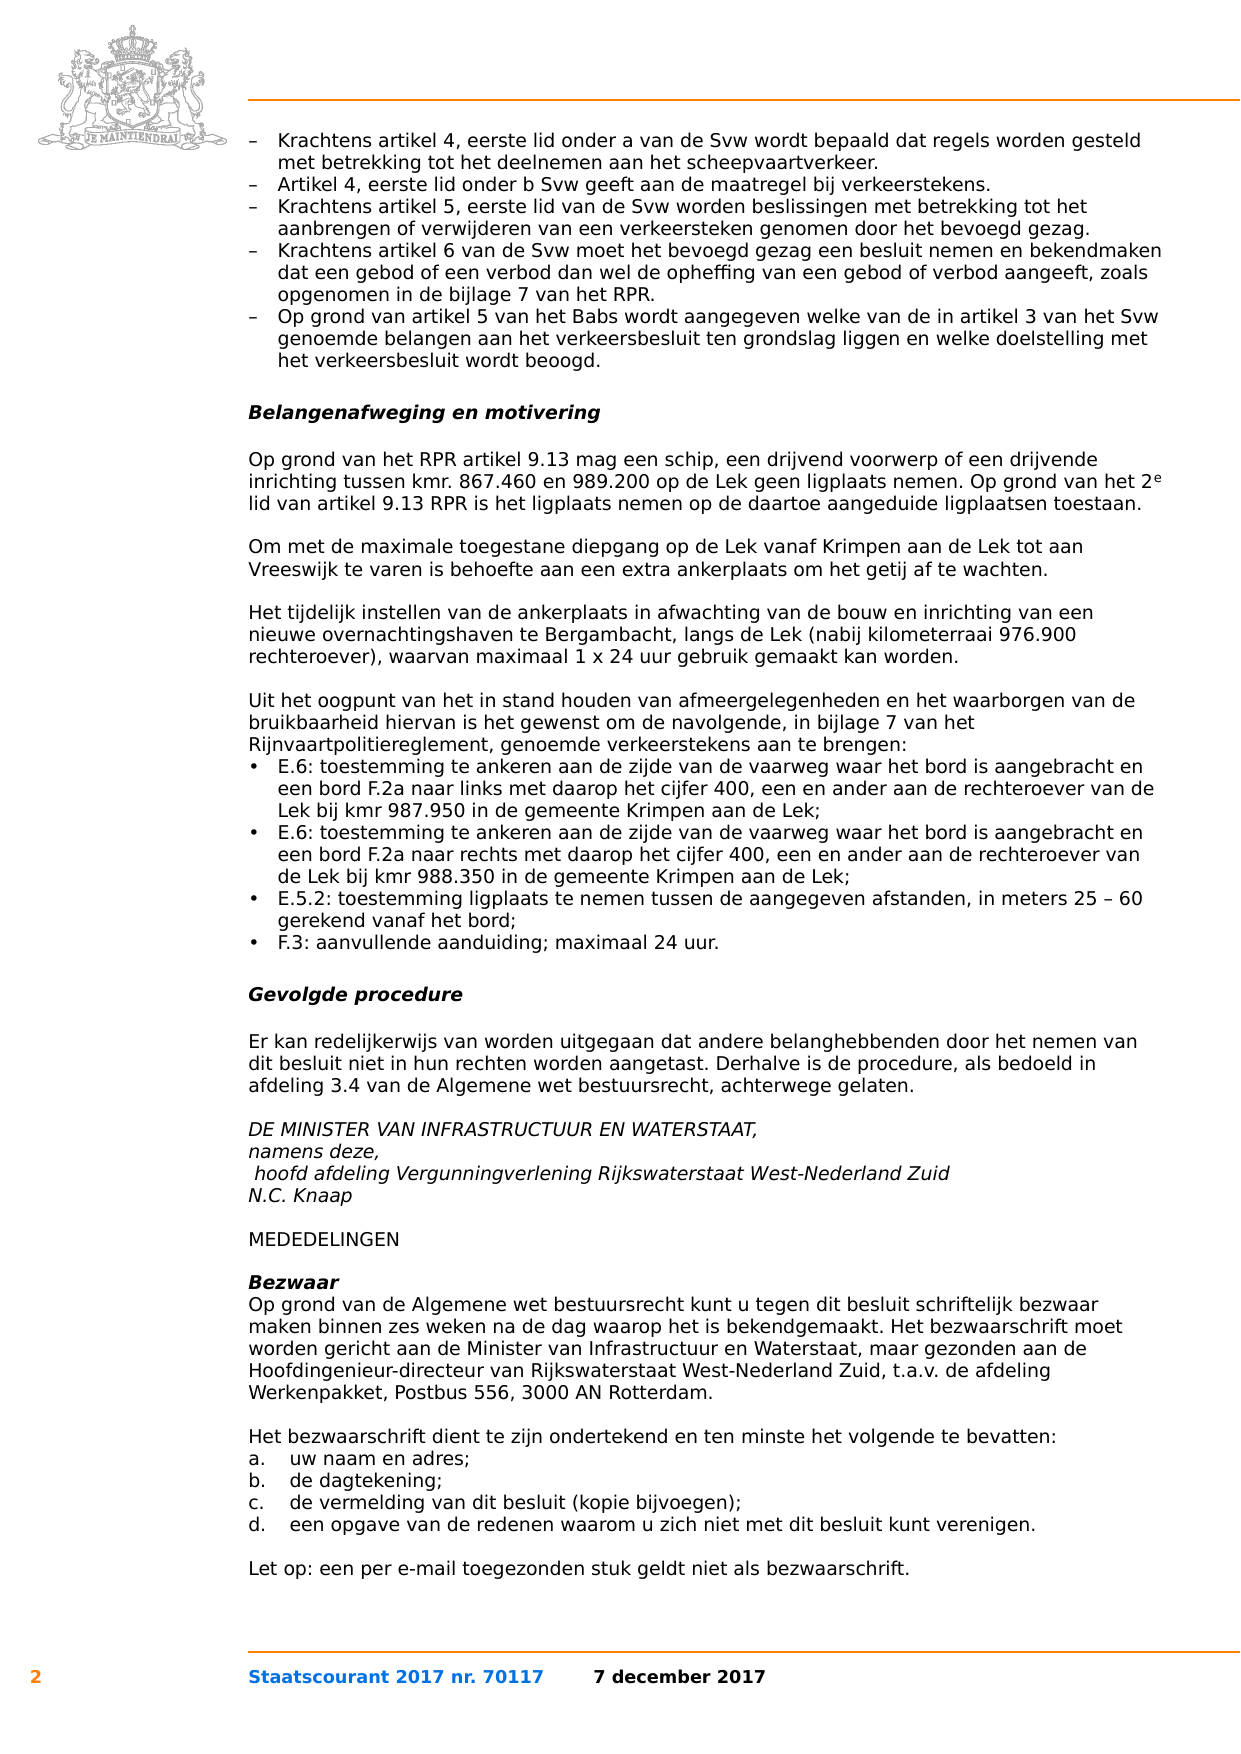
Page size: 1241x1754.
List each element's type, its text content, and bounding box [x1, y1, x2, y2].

text DE MINISTER VAN INFRASTRUCTUUR EN WATERSTAAT, namens deze, hoofd afdeling Vergunningverlening Rijkswaterstaat West-Nederland Zuid N.C. Knaap [248, 1119, 1163, 1207]
text Uit het oogpunt van het in stand houden van afmeergelegenheden en het waarborgen van de bruikbaarheid hiervan is het gewenst om de navolgende, in bijlage 7 van het Rijnvaartpolitiereglement, genoemde verkeerstekens aan te brengen: [248, 690, 1163, 756]
text a. uw naam en adres; [248, 1448, 1163, 1470]
text Bezwaar [248, 1272, 1163, 1294]
subtitle Belangenafweging en motivering [248, 402, 1163, 424]
text Let op: een per e-mail toegezonden stuk geldt niet als bezwaarschrift. [248, 1558, 1163, 1580]
text – Krachtens artikel 5, eerste lid van de Svw worden beslissingen met betrekking tot het aanbrengen of verwijderen van een verkeersteken genomen door het bevoegd gezag. [248, 196, 1163, 240]
text • F.3: aanvullende aanduiding; maximaal 24 uur. [248, 932, 1163, 954]
text • E.5.2: toestemming ligplaats te nemen tussen de aangegeven afstanden, in meters 25 – 60 gerekend vanaf het bord; [248, 888, 1163, 932]
text c. de vermelding van dit besluit (kopie bijvoegen); [248, 1492, 1163, 1514]
text – Krachtens artikel 6 van de Svw moet het bevoegd gezag een besluit nemen en bekendmaken dat een gebod of een verbod dan wel de opheffing van een gebod of verbod aangeeft, zoals opgenomen in de bijlage 7 van het RPR. [248, 240, 1163, 306]
text Op grond van de Algemene wet bestuursrecht kunt u tegen dit besluit schriftelijk bezwaar maken binnen zes weken na de dag waarop het is bekendgemaakt. Het bezwaarschrift moet worden gericht aan de Minister van Infrastructuur en Waterstaat, maar gezonden aan de Hoofdingenieur-directeur van Rijkswaterstaat West-Nederland Zuid, t.a.v. de afdeling Werkenpakket, Postbus 556, 3000 AN Rotterdam. [248, 1294, 1163, 1404]
text Het bezwaarschrift dient te zijn ondertekend en ten minste het volgende te bevatten: [248, 1426, 1163, 1448]
text MEDEDELINGEN [248, 1228, 1163, 1250]
text – Krachtens artikel 4, eerste lid onder a van de Svw wordt bepaald dat regels worden gesteld met betrekking tot het deelnemen aan het scheepvaartverkeer. [248, 130, 1163, 174]
subtitle Gevolgde procedure [248, 984, 1163, 1006]
text • E.6: toestemming te ankeren aan de zijde van de vaarweg waar het bord is aangebracht en een bord F.2a naar links met daarop het cijfer 400, een en ander aan de rechteroever van de Lek bij kmr 987.950 in de gemeente Krimpen aan de Lek; [248, 756, 1163, 822]
text • E.6: toestemming te ankeren aan de zijde van de vaarweg waar het bord is aangebracht en een bord F.2a naar rechts met daarop het cijfer 400, een en ander aan de rechteroever van de Lek bij kmr 988.350 in de gemeente Krimpen aan de Lek; [248, 822, 1163, 888]
text Om met de maximale toegestane diepgang op de Lek vanaf Krimpen aan de Lek tot aan Vreeswijk te varen is behoefte aan een extra ankerplaats om het getij af te wachten. [248, 536, 1163, 580]
picture [38, 25, 227, 150]
text Op grond van het RPR artikel 9.13 mag een schip, een drijvend voorwerp of een drijvende inrichting tussen kmr. 867.460 en 989.200 op de Lek geen ligplaats nemen. Op grond van het 2e lid van artikel 9.13 RPR is het ligplaats nemen op de daartoe aangeduide ligplaatsen toestaan. [248, 449, 1163, 514]
text – Artikel 4, eerste lid onder b Svw geeft aan de maatregel bij verkeerstekens. [248, 174, 1163, 196]
text – Op grond van artikel 5 van het Babs wordt aangegeven welke van de in artikel 3 van het Svw genoemde belangen aan het verkeersbesluit ten grondslag liggen en welke doelstelling met het verkeersbesluit wordt beoogd. [248, 306, 1163, 372]
text b. de dagtekening; [248, 1470, 1163, 1492]
text Er kan redelijkerwijs van worden uitgegaan dat andere belanghebbenden door het nemen van dit besluit niet in hun rechten worden aangetast. Derhalve is de procedure, als bedoeld in afdeling 3.4 van de Algemene wet bestuursrecht, achterwege gelaten. [248, 1031, 1163, 1097]
text Het tijdelijk instellen van de ankerplaats in afwachting van de bouw en inrichting van een nieuwe overnachtingshaven te Bergambacht, langs de Lek (nabij kilometerraai 976.900 rechteroever), waarvan maximaal 1 x 24 uur gebruik gemaakt kan worden. [248, 602, 1163, 668]
text d. een opgave van de redenen waarom u zich niet met dit besluit kunt verenigen. [248, 1514, 1163, 1536]
